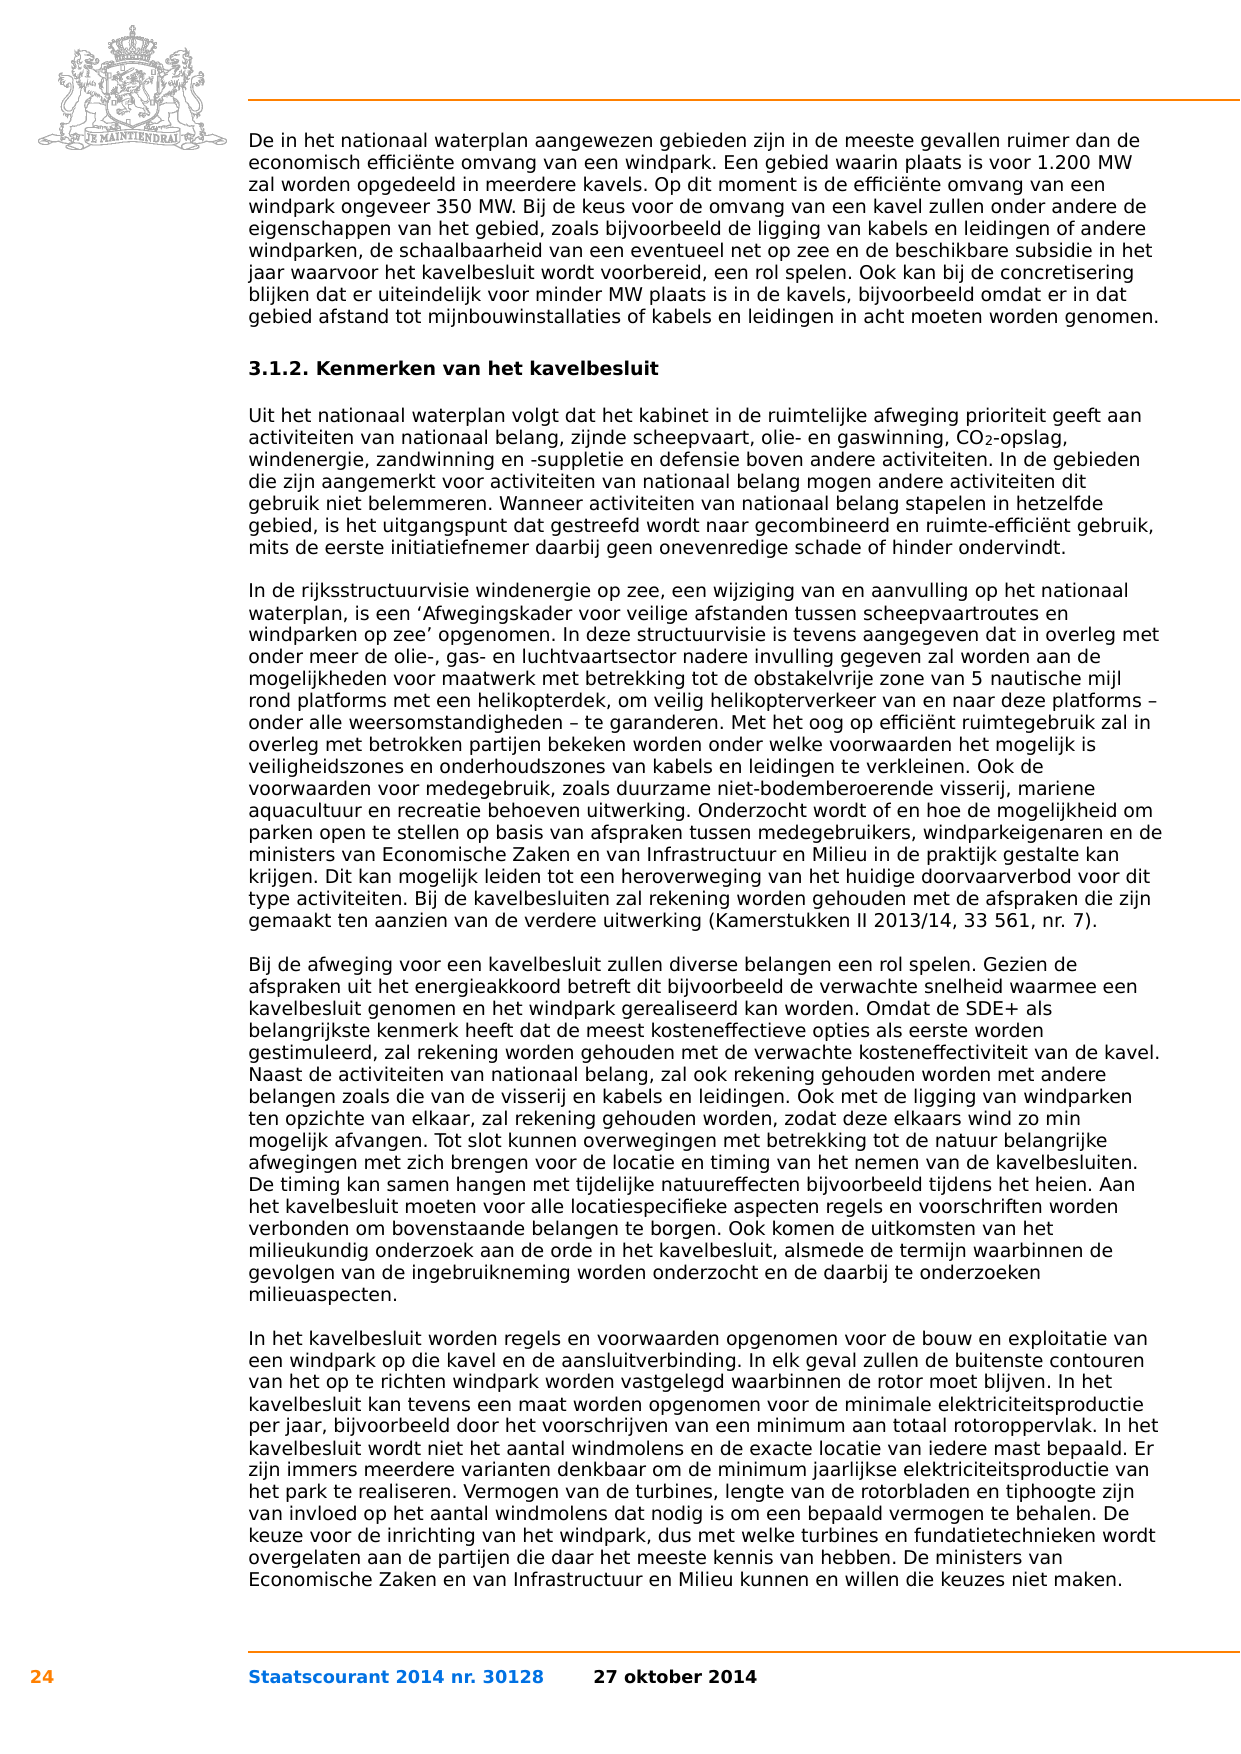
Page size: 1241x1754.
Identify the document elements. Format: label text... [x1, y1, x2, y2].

text De in het nationaal waterplan aangewezen gebieden zijn in de meeste gevallen ruimer dan de economisch efficiënte omvang van een windpark. Een gebied waarin plaats is voor 1.200 MW zal worden opgedeeld in meerdere kavels. Op dit moment is de efficiënte omvang van een windpark ongeveer 350 MW. Bij de keus voor de omvang van een kavel zullen onder andere de eigenschappen van het gebied, zoals bijvoorbeeld de ligging van kabels en leidingen of andere windparken, de schaalbaarheid van een eventueel net op zee en de beschikbare subsidie in het jaar waarvoor het kavelbesluit wordt voorbereid, een rol spelen. Ook kan bij de concretisering blijken dat er uiteindelijk voor minder MW plaats is in de kavels, bijvoorbeeld omdat er in dat gebied afstand tot mijnbouwinstallaties of kabels en leidingen in acht moeten worden genomen. [248, 130, 1163, 328]
text Bij de afweging voor een kavelbesluit zullen diverse belangen een rol spelen. Gezien de afspraken uit het energieakkoord betreft dit bijvoorbeeld de verwachte snelheid waarmee een kavelbesluit genomen en het windpark gerealiseerd kan worden. Omdat de SDE+ als belangrijkste kenmerk heeft dat de meest kosteneffectieve opties als eerste worden gestimuleerd, zal rekening worden gehouden met de verwachte kosteneffectiviteit van de kavel. Naast de activiteiten van nationaal belang, zal ook rekening gehouden worden met andere belangen zoals die van de visserij en kabels en leidingen. Ook met de ligging van windparken ten opzichte van elkaar, zal rekening gehouden worden, zodat deze elkaars wind zo min mogelijk afvangen. Tot slot kunnen overwegingen met betrekking tot de natuur belangrijke afwegingen met zich brengen voor de locatie en timing van het nemen van de kavelbesluiten. De timing kan samen hangen met tijdelijke natuureffecten bijvoorbeeld tijdens het heien. Aan het kavelbesluit moeten voor alle locatiespecifieke aspecten regels en voorschriften worden verbonden om bovenstaande belangen te borgen. Ook komen de uitkomsten van het milieukundig onderzoek aan de orde in het kavelbesluit, alsmede de termijn waarbinnen de gevolgen van de ingebruikneming worden onderzocht en de daarbij te onderzoeken milieuaspecten. [248, 954, 1163, 1306]
text Uit het nationaal waterplan volgt dat het kabinet in de ruimtelijke afweging prioriteit geeft aan activiteiten van nationaal belang, zijnde scheepvaart, olie- en gaswinning, CO2-opslag, windenergie, zandwinning en -suppletie en defensie boven andere activiteiten. In de gebieden die zijn aangemerkt voor activiteiten van nationaal belang mogen andere activiteiten dit gebruik niet belemmeren. Wanneer activiteiten van nationaal belang stapelen in hetzelfde gebied, is het uitgangspunt dat gestreefd wordt naar gecombineerd en ruimte-efficiënt gebruik, mits de eerste initiatiefnemer daarbij geen onevenredige schade of hinder ondervindt. [248, 405, 1163, 558]
text In de rijksstructuurvisie windenergie op zee, een wijziging van en aanvulling op het nationaal waterplan, is een ‘Afwegingskader voor veilige afstanden tussen scheepvaartroutes en windparken op zee’ opgenomen. In deze structuurvisie is tevens aangegeven dat in overleg met onder meer de olie-, gas- en luchtvaartsector nadere invulling gegeven zal worden aan de mogelijkheden voor maatwerk met betrekking tot de obstakelvrije zone van 5 nautische mijl rond platforms met een helikopterdek, om veilig helikopterverkeer van en naar deze platforms – onder alle weersomstandigheden – te garanderen. Met het oog op efficiënt ruimtegebruik zal in overleg met betrokken partijen bekeken worden onder welke voorwaarden het mogelijk is veiligheidszones en onderhoudszones van kabels en leidingen te verkleinen. Ook de voorwaarden voor medegebruik, zoals duurzame niet-bodemberoerende visserij, mariene aquacultuur en recreatie behoeven uitwerking. Onderzocht wordt of en hoe de mogelijkheid om parken open te stellen op basis van afspraken tussen medegebruikers, windparkeigenaren en de ministers van Economische Zaken en van Infrastructuur en Milieu in de praktijk gestalte kan krijgen. Dit kan mogelijk leiden tot een heroverweging van het huidige doorvaarverbod voor dit type activiteiten. Bij de kavelbesluiten zal rekening worden gehouden met de afspraken die zijn gemaakt ten aanzien van de verdere uitwerking (Kamerstukken II 2013/14, 33 561, nr. 7). [248, 580, 1163, 932]
text In het kavelbesluit worden regels en voorwaarden opgenomen voor de bouw en exploitatie van een windpark op die kavel en de aansluitverbinding. In elk geval zullen de buitenste contouren van het op te richten windpark worden vastgelegd waarbinnen de rotor moet blijven. In het kavelbesluit kan tevens een maat worden opgenomen voor de minimale elektriciteitsproductie per jaar, bijvoorbeeld door het voorschrijven van een minimum aan totaal rotoroppervlak. In het kavelbesluit wordt niet het aantal windmolens en de exacte locatie van iedere mast bepaald. Er zijn immers meerdere varianten denkbaar om de minimum jaarlijkse elektriciteitsproductie van het park te realiseren. Vermogen van de turbines, lengte van de rotorbladen en tiphoogte zijn van invloed op het aantal windmolens dat nodig is om een bepaald vermogen te behalen. De keuze voor de inrichting van het windpark, dus met welke turbines en fundatietechnieken wordt overgelaten aan de partijen die daar het meeste kennis van hebben. De ministers van Economische Zaken en van Infrastructuur en Milieu kunnen en willen die keuzes niet maken. [248, 1327, 1163, 1591]
subtitle 3.1.2. Kenmerken van het kavelbesluit [248, 358, 1163, 380]
picture [38, 25, 227, 150]
